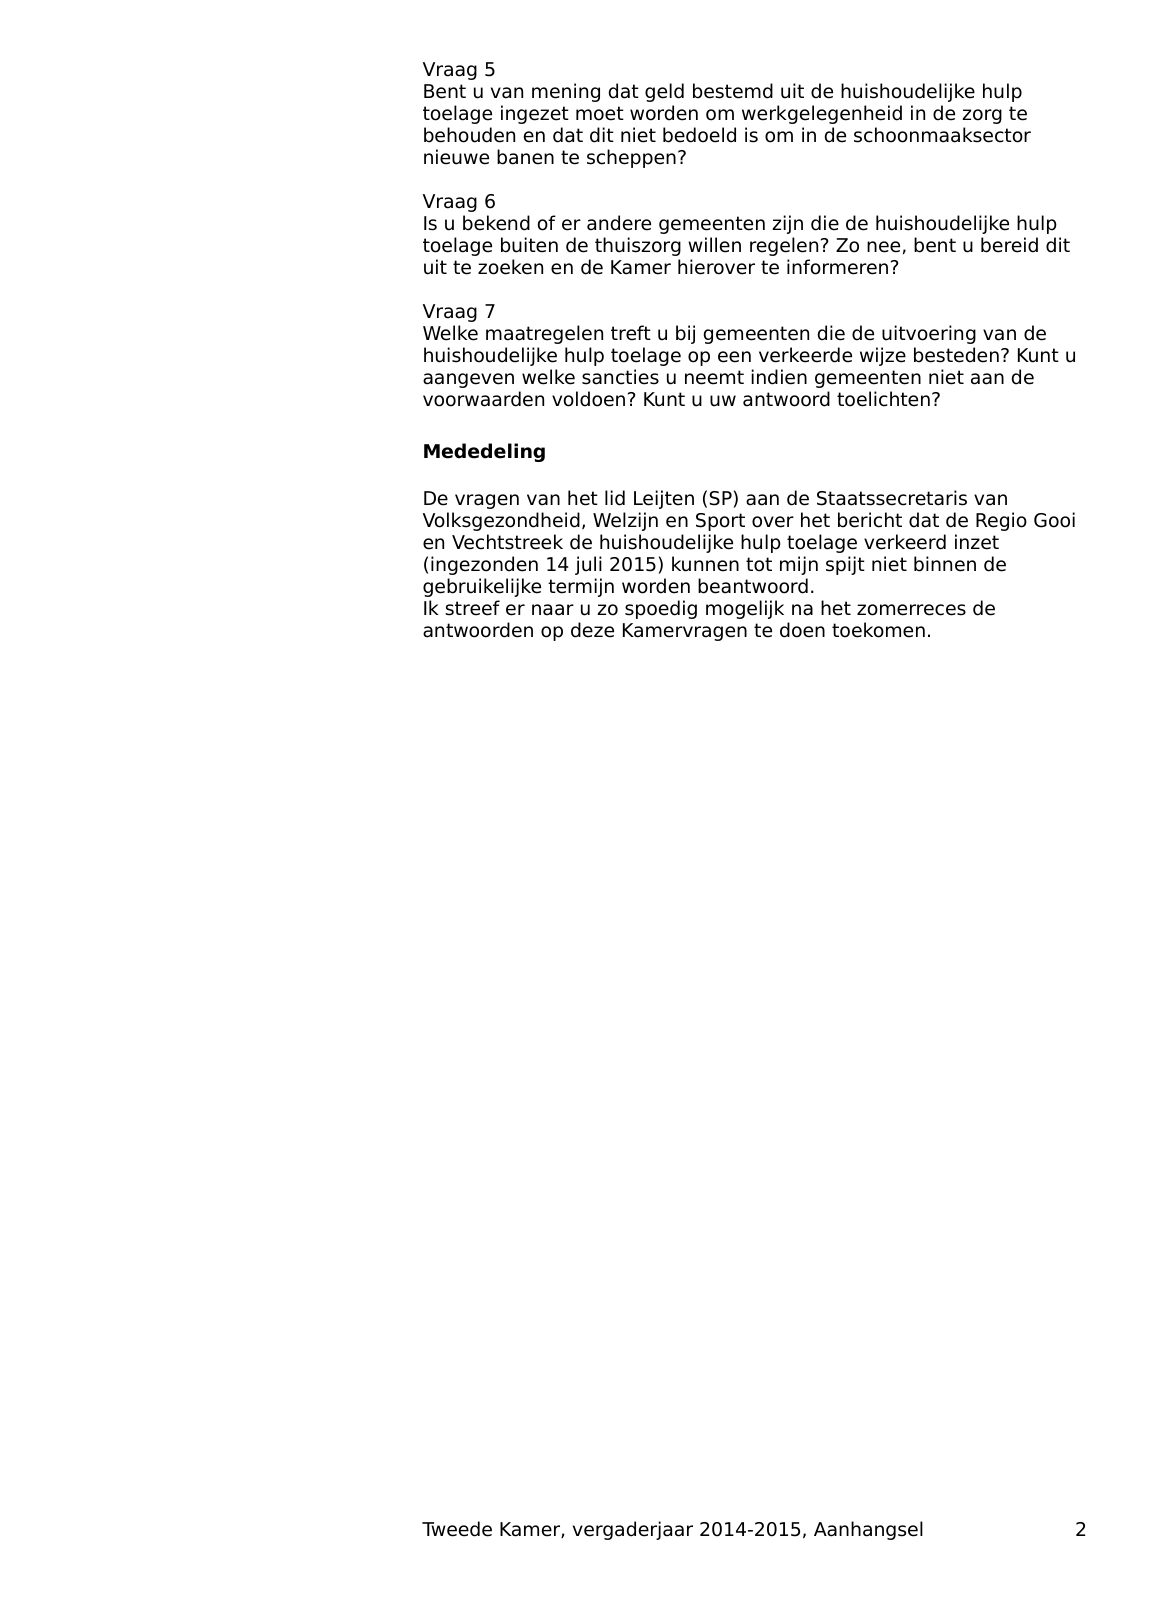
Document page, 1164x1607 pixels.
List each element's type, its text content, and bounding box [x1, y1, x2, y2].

subtitle Mededeling [422, 441, 1087, 463]
text Vraag 7 [422, 301, 1087, 323]
text Ik streef er naar u zo spoedig mogelijk na het zomerreces de antwoorden op deze Kamervragen te doen toekomen. [422, 598, 1087, 642]
text Is u bekend of er andere gemeenten zijn die de huishoudelijke hulp toelage buiten de thuiszorg willen regelen? Zo nee, bent u bereid dit uit te zoeken en de Kamer hierover te informeren? [422, 213, 1087, 279]
text Bent u van mening dat geld bestemd uit de huishoudelijke hulp toelage ingezet moet worden om werkgelegenheid in de zorg te behouden en dat dit niet bedoeld is om in de schoonmaaksector nieuwe banen te scheppen? [422, 81, 1087, 169]
text Vraag 5 [422, 59, 1087, 81]
text Welke maatregelen treft u bij gemeenten die de uitvoering van de huishoudelijke hulp toelage op een verkeerde wijze besteden? Kunt u aangeven welke sancties u neemt indien gemeenten niet aan de voorwaarden voldoen? Kunt u uw antwoord toelichten? [422, 323, 1087, 411]
text Vraag 6 [422, 191, 1087, 213]
text De vragen van het lid Leijten (SP) aan de Staatssecretaris van Volksgezondheid, Welzijn en Sport over het bericht dat de Regio Gooi en Vechtstreek de huishoudelijke hulp toelage verkeerd inzet (ingezonden 14 juli 2015) kunnen tot mijn spijt niet binnen de gebruikelijke termijn worden beantwoord. [422, 488, 1087, 598]
